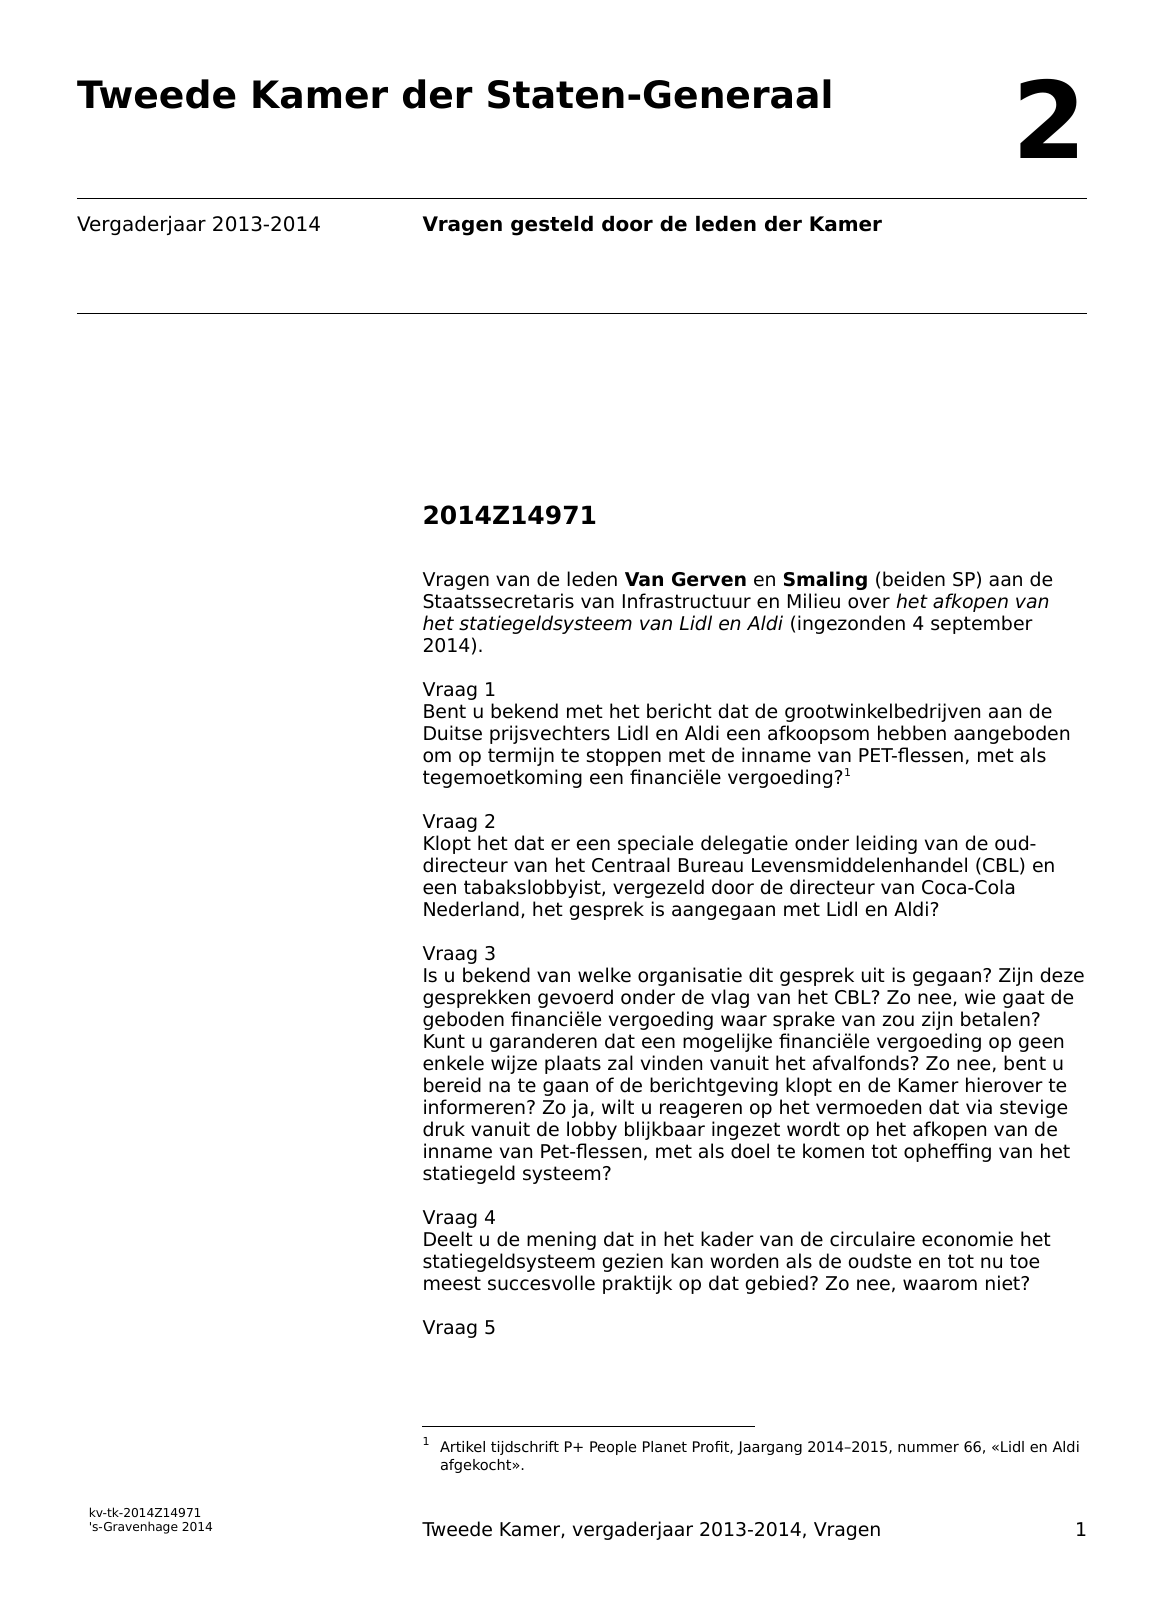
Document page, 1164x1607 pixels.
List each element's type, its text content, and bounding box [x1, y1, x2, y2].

text 2014Z14971 [422, 501, 1087, 531]
text 's-Gravenhage 2014 [88, 1520, 323, 1534]
text Vraag 5 [422, 1317, 1087, 1339]
text Deelt u de mening dat in het kader van de circulaire economie het statiegeldsysteem gezien kan worden als de oudste en tot nu toe meest succesvolle praktijk op dat gebied? Zo nee, waarom niet? [422, 1229, 1087, 1295]
text Vragen van de leden Van Gerven en Smaling (beiden SP) aan de Staatssecretaris van Infrastructuur en Milieu over het afkopen van het statiegeldsysteem van Lidl en Aldi (ingezonden 4 september 2014). [422, 569, 1087, 657]
text Artikel tijdschrift P+ People Planet Profit, Jaargang 2014–2015, nummer 66, «Lidl en Aldi afgekocht». [422, 1435, 1087, 1474]
table_cell Vragen gesteld door de leden der Kamer [422, 199, 1087, 313]
text Klopt het dat er een speciale delegatie onder leiding van de oud-directeur van het Centraal Bureau Levensmiddelenhandel (CBL) en een tabakslobbyist, vergezeld door de directeur van Coca-Cola Nederland, het gesprek is aangegaan met Lidl en Aldi? [422, 833, 1087, 921]
text Vraag 4 [422, 1207, 1087, 1229]
table_header 2 [886, 59, 1087, 198]
text Vraag 2 [422, 811, 1087, 833]
text Bent u bekend met het bericht dat de grootwinkelbedrijven aan de Duitse prijsvechters Lidl en Aldi een afkoopsom hebben aangeboden om op termijn te stoppen met de inname van PET-flessen, met als tegemoetkoming een financiële vergoeding? [422, 701, 1087, 789]
text Is u bekend van welke organisatie dit gesprek uit is gegaan? Zijn deze gesprekken gevoerd onder de vlag van het CBL? Zo nee, wie gaat de geboden financiële vergoeding waar sprake van zou zijn betalen? Kunt u garanderen dat een mogelijke financiële vergoeding op geen enkele wijze plaats zal vinden vanuit het afvalfonds? Zo nee, bent u bereid na te gaan of de berichtgeving klopt en de Kamer hierover te informeren? Zo ja, wilt u reageren op het vermoeden dat via stevige druk vanuit de lobby blijkbaar ingezet wordt op het afkopen van de inname van Pet-flessen, met als doel te komen tot opheffing van het statiegeld systeem? [422, 965, 1087, 1185]
text kv-tk-2014Z14971 [88, 1506, 323, 1520]
text Vraag 3 [422, 943, 1087, 965]
table_cell Vergaderjaar 2013-2014 [77, 199, 422, 313]
text Vraag 1 [422, 679, 1087, 701]
table_header Tweede Kamer der Staten-Generaal [77, 59, 886, 198]
